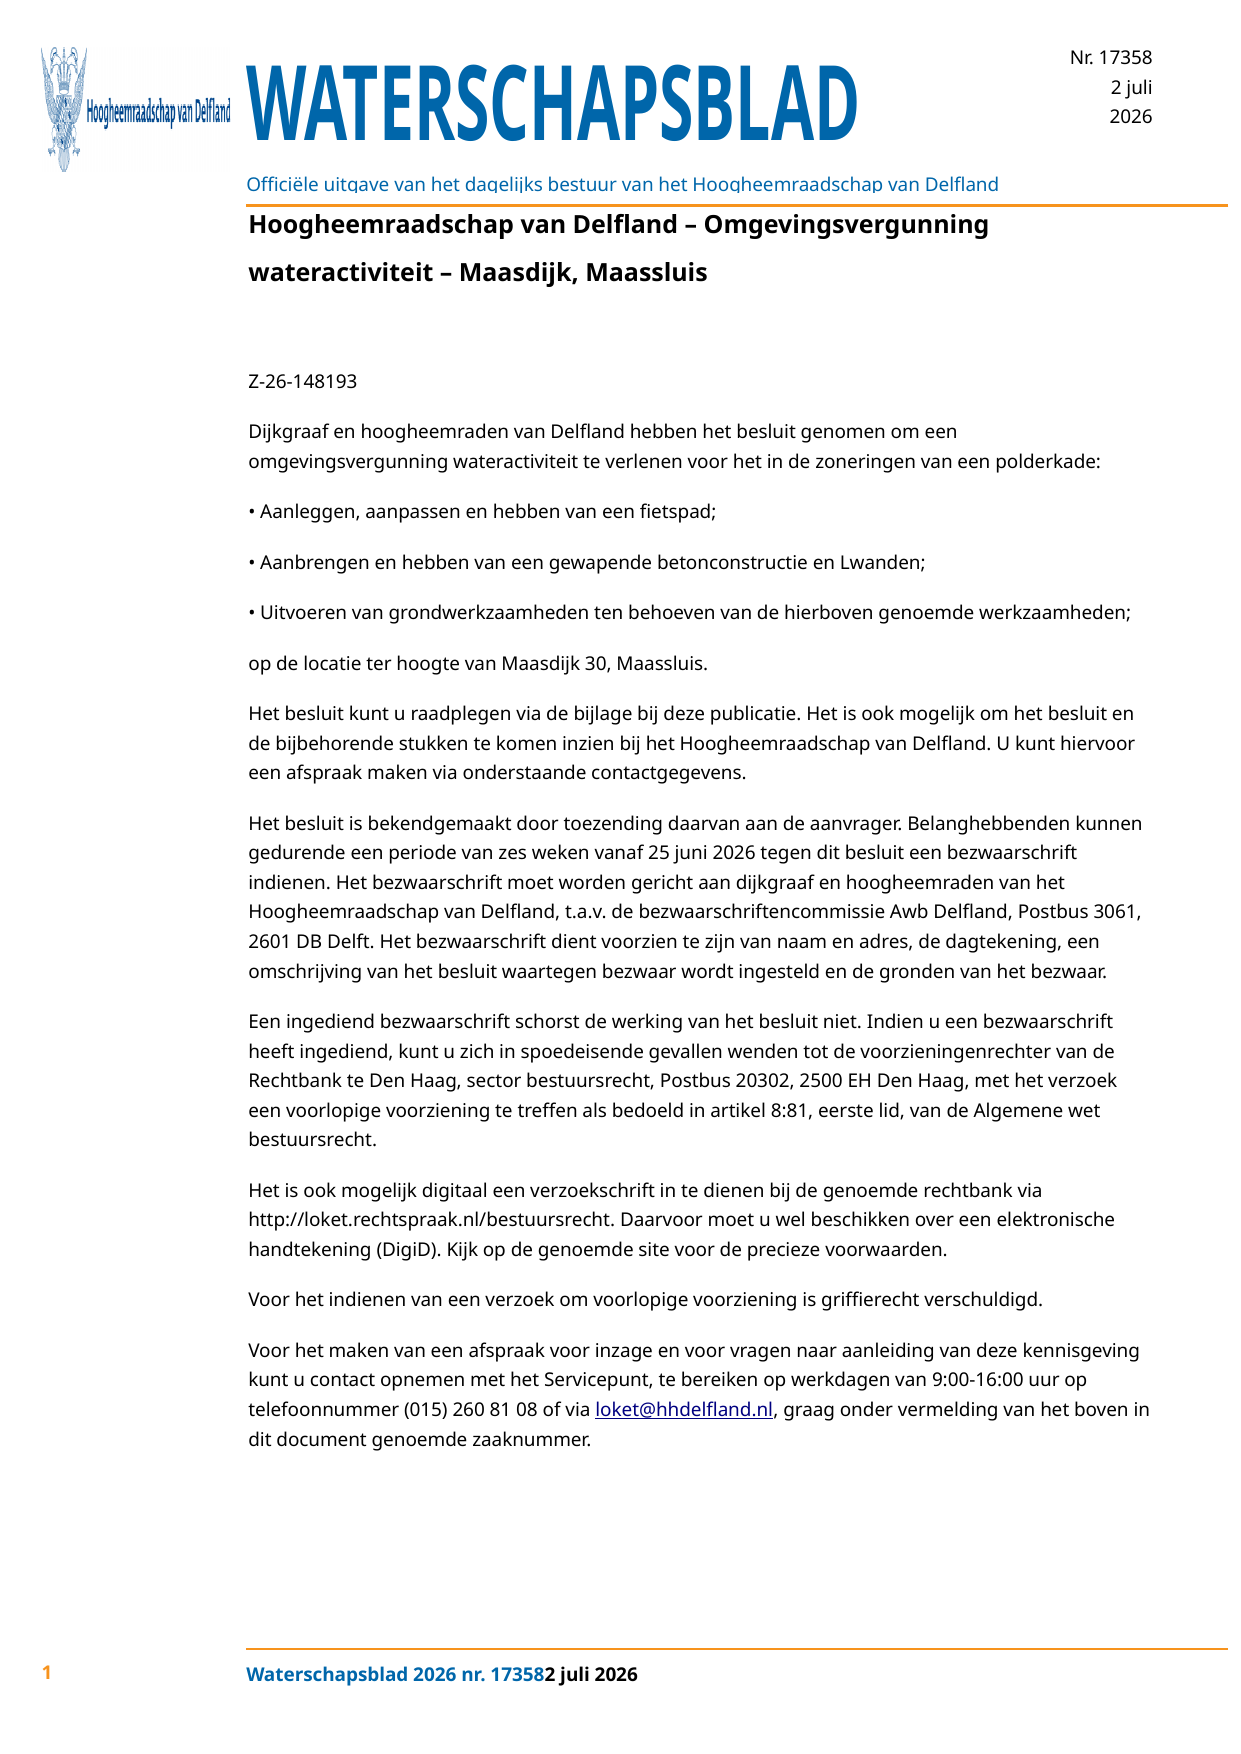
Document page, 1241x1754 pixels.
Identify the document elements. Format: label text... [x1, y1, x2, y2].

text Voor het indienen van een verzoek om voorlopige voorziening is griffierecht verschuldigd. [248, 1287, 1152, 1312]
text • Uitvoeren van grondwerkzaamheden ten behoeven van de hierboven genoemde werkzaamheden; [248, 599, 1152, 625]
text Het besluit kunt u raadplegen via de bijlage bij deze publicatie. Het is ook mogelijk om het besluit en de bijbehorende stukken te komen inzien bij het Hoogheemraadschap van Delfland. U kunt hiervoor een afspraak maken via onderstaande contactgegevens. [248, 700, 1152, 785]
text Z-26-148193 [248, 368, 1152, 394]
text Het is ook mogelijk digitaal een verzoekschrift in te dienen bij de genoemde rechtbank via http://loket.rechtspraak.nl/bestuursrecht. Daarvoor moet u wel beschikken over een elektronische handtekening (DigiD). Kijk op de genoemde site voor de precieze voorwaarden. [248, 1177, 1152, 1262]
text Hoogheemraadschap van Delfland – Omgevingsvergunning wateractiviteit – Maasdijk, Maassluis [248, 207, 1152, 288]
text Het besluit is bekendgemaakt door toezending daarvan aan de aanvrager. Belanghebbenden kunnen gedurende een periode van zes weken vanaf 25 juni 2026 tegen dit besluit een bezwaarschrift indienen. Het bezwaarschrift moet worden gericht aan dijkgraaf en hoogheemraden van het Hoogheemraadschap van Delfland, t.a.v. de bezwaarschriftencommissie Awb Delfland, Postbus 3061, 2601 DB Delft. Het bezwaarschrift dient voorzien te zijn van naam en adres, de dagtekening, een omschrijving van het besluit waartegen bezwaar wordt ingesteld en de gronden van het bezwaar. [248, 810, 1152, 984]
text • Aanbrengen en hebben van een gewapende betonconstructie en Lwanden; [248, 549, 1152, 575]
text Voor het maken van een afspraak voor inzage en voor vragen naar aanleiding van deze kennisgeving kunt u contact opnemen met het Servicepunt, te bereiken op werkdagen van 9:00-16:00 uur op telefoonnummer (015) 260 81 08 of via loket@hhdelfland.nl, graag onder vermelding van het boven in dit document genoemde zaaknummer. [248, 1337, 1152, 1452]
text Een ingediend bezwaarschrift schorst de werking van het besluit niet. Indien u een bezwaarschrift heeft ingediend, kunt u zich in spoedeisende gevallen wenden tot de voorzieningenrechter van de Rechtbank te Den Haag, sector bestuursrecht, Postbus 20302, 2500 EH Den Haag, met het verzoek een voorlopige voorziening te treffen als bedoeld in artikel 8:81, eerste lid, van de Algemene wet bestuursrecht. [248, 1008, 1152, 1152]
text op de locatie ter hoogte van Maasdijk 30, Maassluis. [248, 650, 1152, 676]
picture [41, 47, 231, 172]
text • Aanleggen, aanpassen en hebben van een fietspad; [248, 499, 1152, 524]
text Dijkgraaf en hoogheemraden van Delfland hebben het besluit genomen om een omgevingsvergunning wateractiviteit te verlenen voor het in de zoneringen van een polderkade: [248, 419, 1152, 474]
